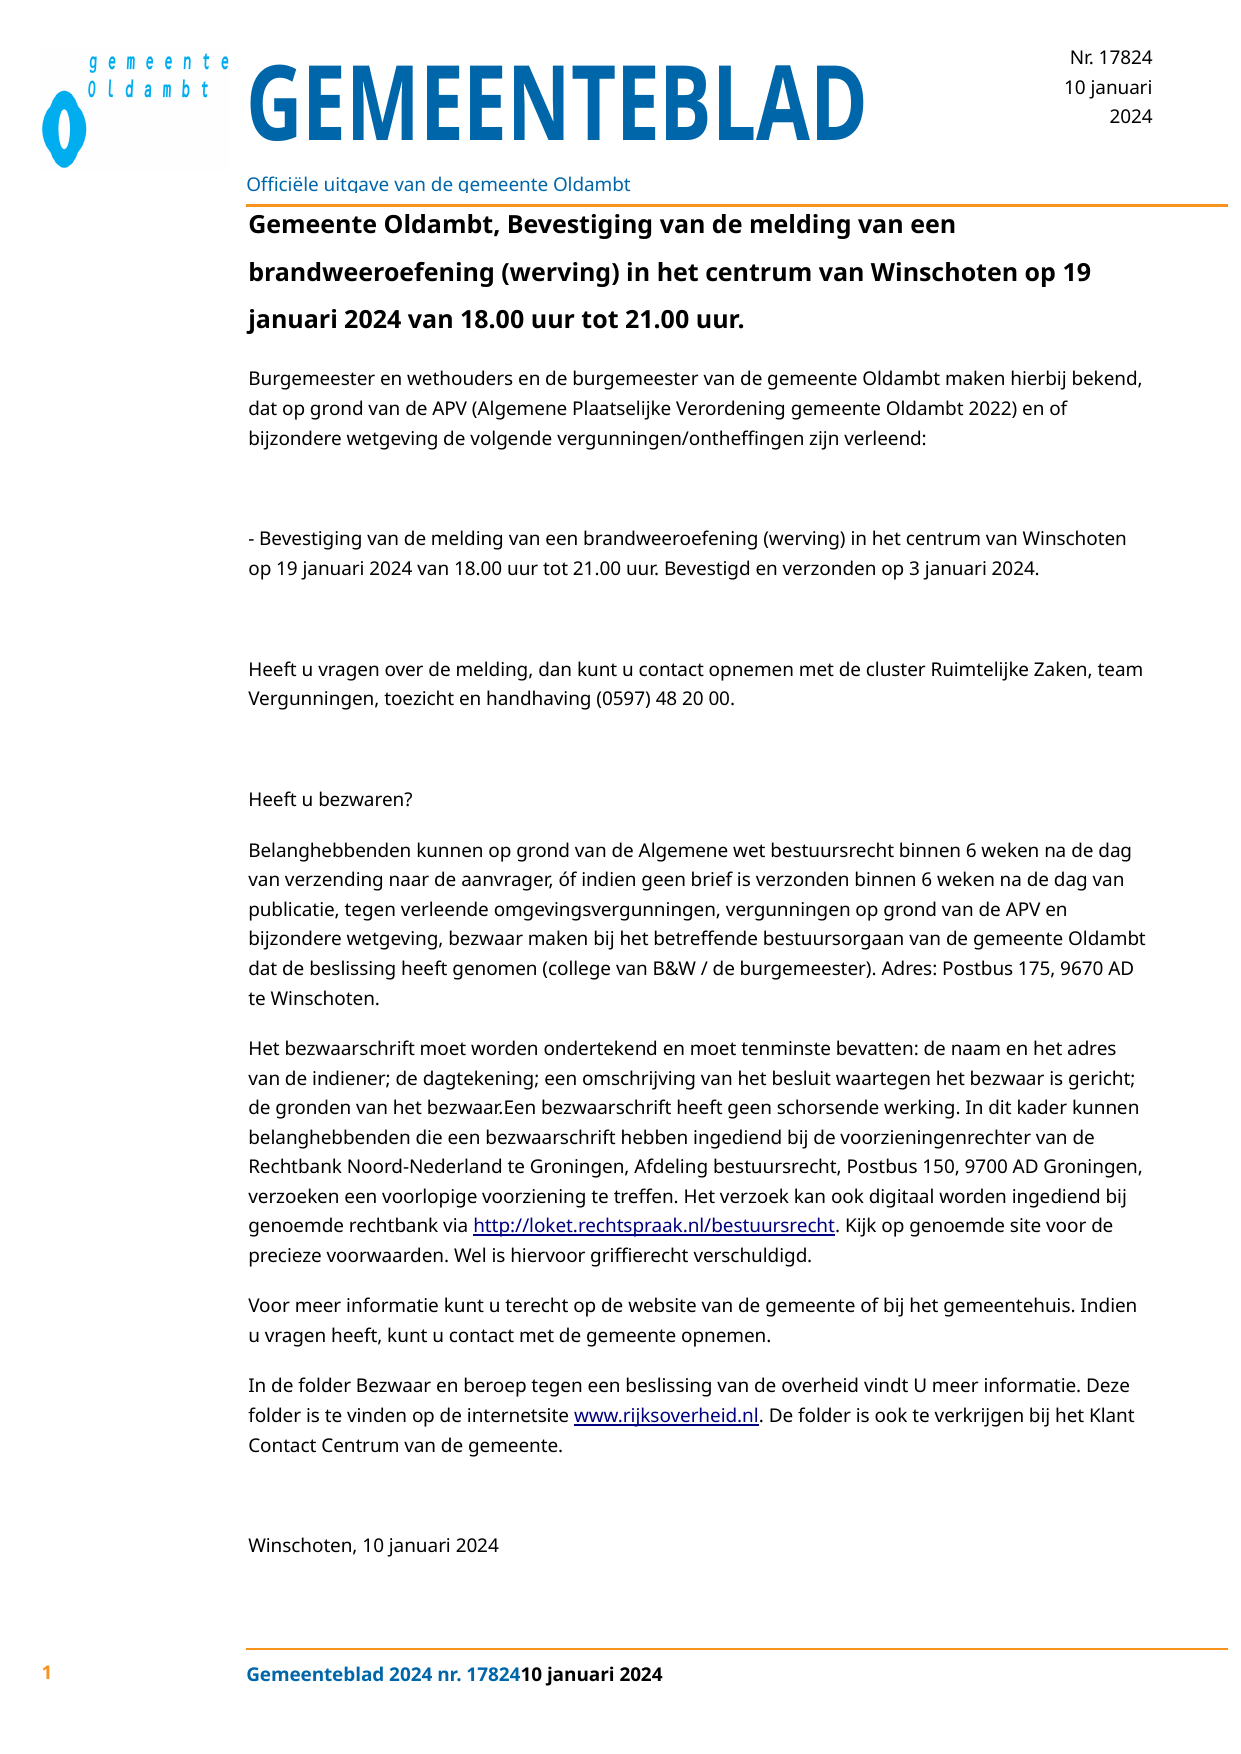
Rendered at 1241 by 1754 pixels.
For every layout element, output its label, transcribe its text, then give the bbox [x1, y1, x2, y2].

text - Bevestiging van de melding van een brandweeroefening (werving) in het centrum van Winschoten op 19 januari 2024 van 18.00 uur tot 21.00 uur. Bevestigd en verzonden op 3 januari 2024. [248, 526, 1152, 581]
text Belanghebbenden kunnen op grond van de Algemene wet bestuursrecht binnen 6 weken na de dag van verzending naar de aanvrager, óf indien geen brief is verzonden binnen 6 weken na de dag van publicatie, tegen verleende omgevingsvergunningen, vergunningen op grond van de APV en bijzondere wetgeving, bezwaar maken bij het betreffende bestuursorgaan van de gemeente Oldambt dat de beslissing heeft genomen (college van B&W / de burgemeester). Adres: Postbus 175, 9670 AD te Winschoten. [248, 837, 1152, 1010]
text Gemeente Oldambt, Bevestiging van de melding van een brandweeroefening (werving) in het centrum van Winschoten op 19 januari 2024 van 18.00 uur tot 21.00 uur. [248, 207, 1152, 336]
text Burgemeester en wethouders en de burgemeester van de gemeente Oldambt maken hierbij bekend, dat op grond van de APV (Algemene Plaatselijke Verordening gemeente Oldambt 2022) en of bijzondere wetgeving de volgende vergunningen/ontheffingen zijn verleend: [248, 366, 1152, 450]
text Voor meer informatie kunt u terecht op de website van de gemeente of bij het gemeentehuis. Indien u vragen heeft, kunt u contact met de gemeente opnemen. [248, 1293, 1152, 1348]
text Heeft u vragen over de melding, dan kunt u contact opnemen met de cluster Ruimtelijke Zaken, team Vergunningen, toezicht en handhaving (0597) 48 20 00. [248, 656, 1152, 711]
text In de folder Bezwaar en beroep tegen een beslissing van de overheid vindt U meer informatie. Deze folder is te vinden op de internetsite www.rijksoverheid.nl. De folder is ook te verkrijgen bij het Klant Contact Centrum van de gemeente. [248, 1373, 1152, 1457]
picture [41, 47, 231, 172]
text Het bezwaarschrift moet worden ondertekend en moet tenminste bevatten: de naam en het adres van de indiener; de dagtekening; een omschrijving van het besluit waartegen het bezwaar is gericht; de gronden van het bezwaar.Een bezwaarschrift heeft geen schorsende werking. In dit kader kunnen belanghebbenden die een bezwaarschrift hebben ingediend bij de voorzieningenrechter van de Rechtbank Noord-Nederland te Groningen, Afdeling bestuursrecht, Postbus 150, 9700 AD Groningen, verzoeken een voorlopige voorziening te treffen. Het verzoek kan ook digitaal worden ingediend bij genoemde rechtbank via http://loket.rechtspraak.nl/bestuursrecht. Kijk op genoemde site voor de precieze voorwaarden. Wel is hiervoor griffierecht verschuldigd. [248, 1035, 1152, 1268]
text Heeft u bezwaren? [248, 786, 1152, 812]
text Winschoten, 10 januari 2024 [248, 1533, 1152, 1558]
